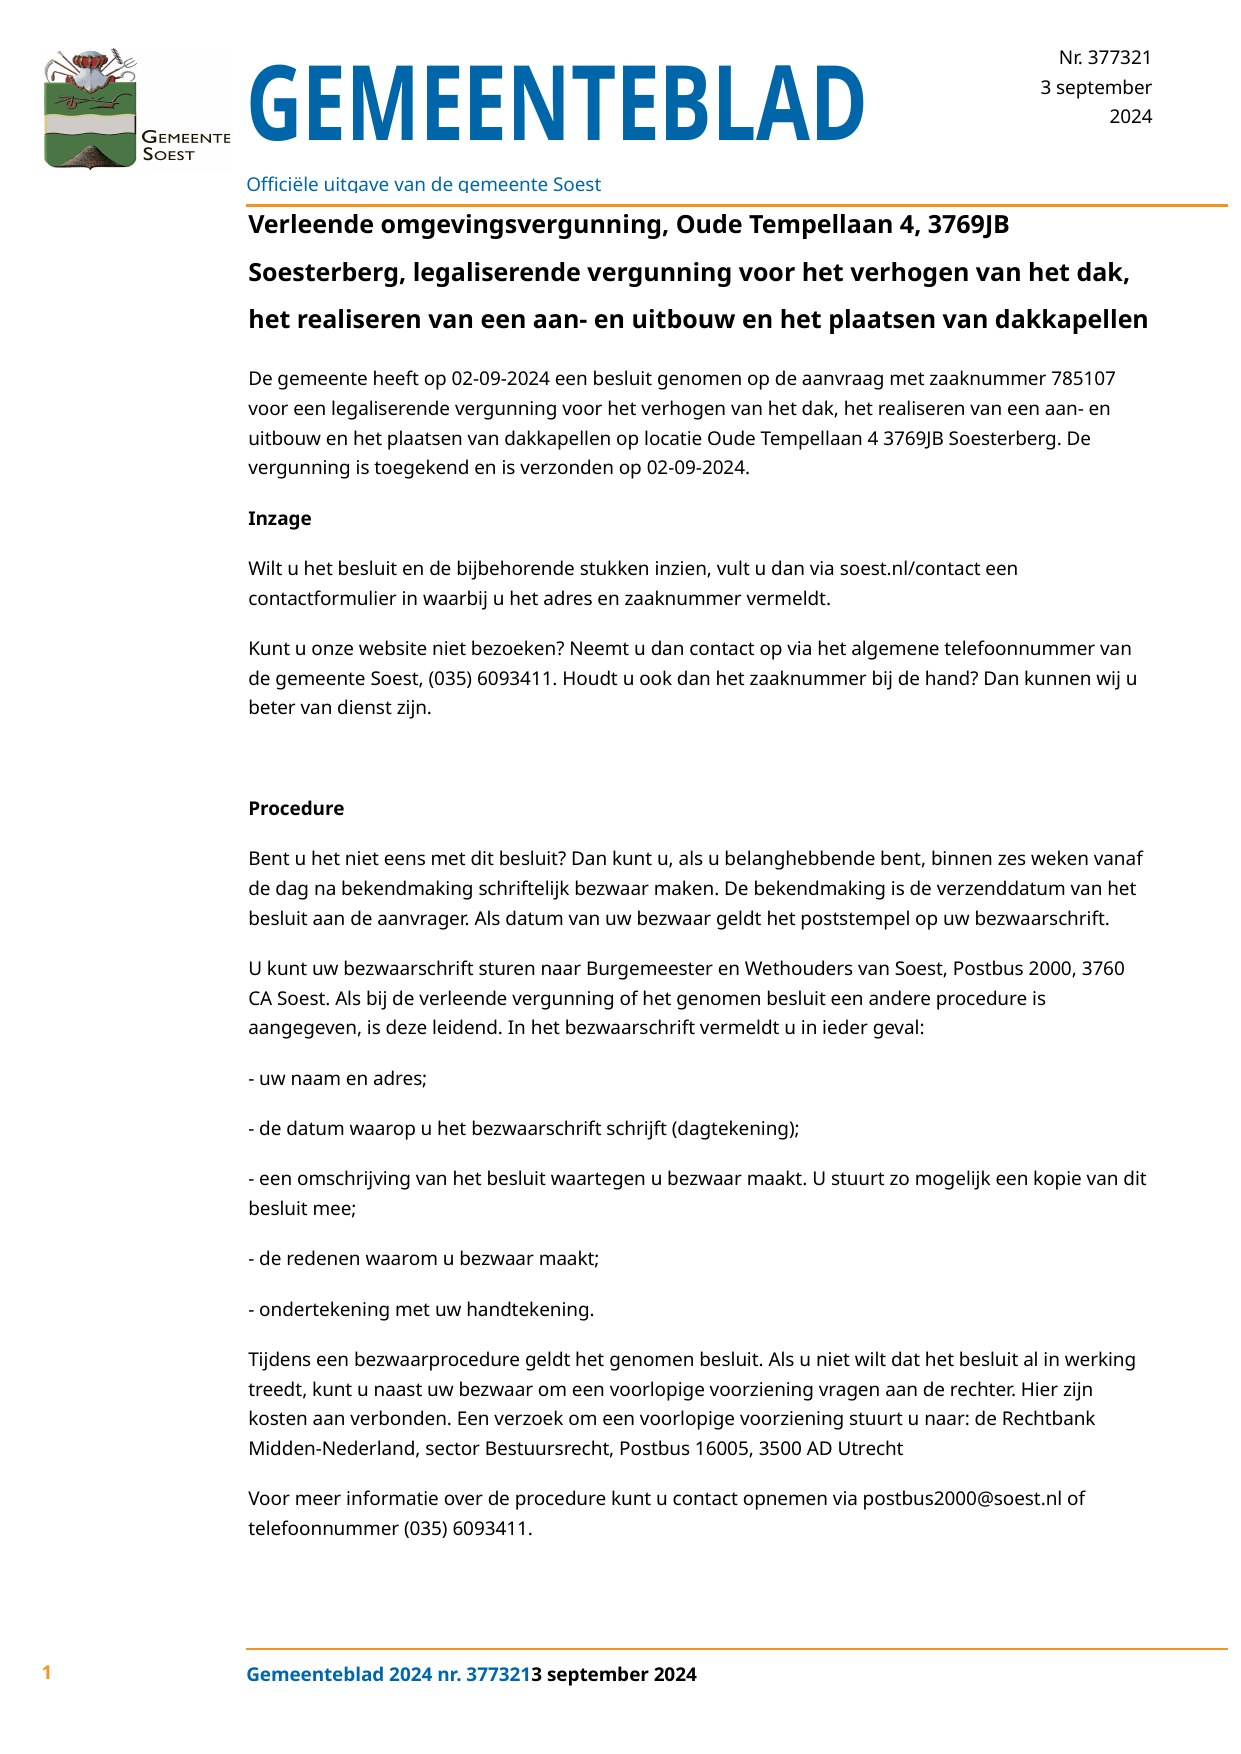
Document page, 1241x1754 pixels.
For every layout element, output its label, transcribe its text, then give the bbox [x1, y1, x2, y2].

text Verleende omgevingsvergunning, Oude Tempellaan 4, 3769JB Soesterberg, legaliserende vergunning voor het verhogen van het dak, het realiseren van een aan- en uitbouw en het plaatsen van dakkapellen [248, 207, 1152, 336]
text - de redenen waarom u bezwaar maakt; [248, 1246, 1152, 1271]
text - uw naam en adres; [248, 1065, 1152, 1090]
text - een omschrijving van het besluit waartegen u bezwaar maakt. U stuurt zo mogelijk een kopie van dit besluit mee; [248, 1166, 1152, 1221]
text U kunt uw bezwaarschrift sturen naar Burgemeester en Wethouders van Soest, Postbus 2000, 3760 CA Soest. Als bij de verleende vergunning of het genomen besluit een andere procedure is aangegeven, is deze leidend. In het bezwaarschrift vermeldt u in ieder geval: [248, 955, 1152, 1040]
text Inzage [248, 505, 1152, 530]
text Wilt u het besluit en de bijbehorende stukken inzien, vult u dan via soest.nl/contact een contactformulier in waarbij u het adres en zaaknummer vermeldt. [248, 555, 1152, 610]
text Kunt u onze website niet bezoeken? Neemt u dan contact op via het algemene telefoonnummer van de gemeente Soest, (035) 6093411. Houdt u ook dan het zaaknummer bij de hand? Dan kunnen wij u beter van dienst zijn. [248, 635, 1152, 720]
text - ondertekening met uw handtekening. [248, 1296, 1152, 1322]
text Tijdens een bezwaarprocedure geldt het genomen besluit. Als u niet wilt dat het besluit al in werking treedt, kunt u naast uw bezwaar om een voorlopige voorziening vragen aan de rechter. Hier zijn kosten aan verbonden. Een verzoek om een voorlopige voorziening stuurt u naar: de Rechtbank Midden-Nederland, sector Bestuursrecht, Postbus 16005, 3500 AD Utrecht [248, 1346, 1152, 1461]
picture [41, 47, 231, 172]
text - de datum waarop u het bezwaarschrift schrijft (dagtekening); [248, 1115, 1152, 1141]
text Procedure [248, 795, 1152, 821]
text Bent u het niet eens met dit besluit? Dan kunt u, als u belanghebbende bent, binnen zes weken vanaf de dag na bekendmaking schriftelijk bezwaar maken. De bekendmaking is de verzenddatum van het besluit aan de aanvrager. Als datum van uw bezwaar geldt het poststempel op uw bezwaarschrift. [248, 846, 1152, 930]
text De gemeente heeft op 02-09-2024 een besluit genomen op de aanvraag met zaaknummer 785107 voor een legaliserende vergunning voor het verhogen van het dak, het realiseren van een aan- en uitbouw en het plaatsen van dakkapellen op locatie Oude Tempellaan 4 3769JB Soesterberg. De vergunning is toegekend en is verzonden op 02-09-2024. [248, 366, 1152, 480]
text Voor meer informatie over de procedure kunt u contact opnemen via postbus2000@soest.nl of telefoonnummer (035) 6093411. [248, 1486, 1152, 1541]
